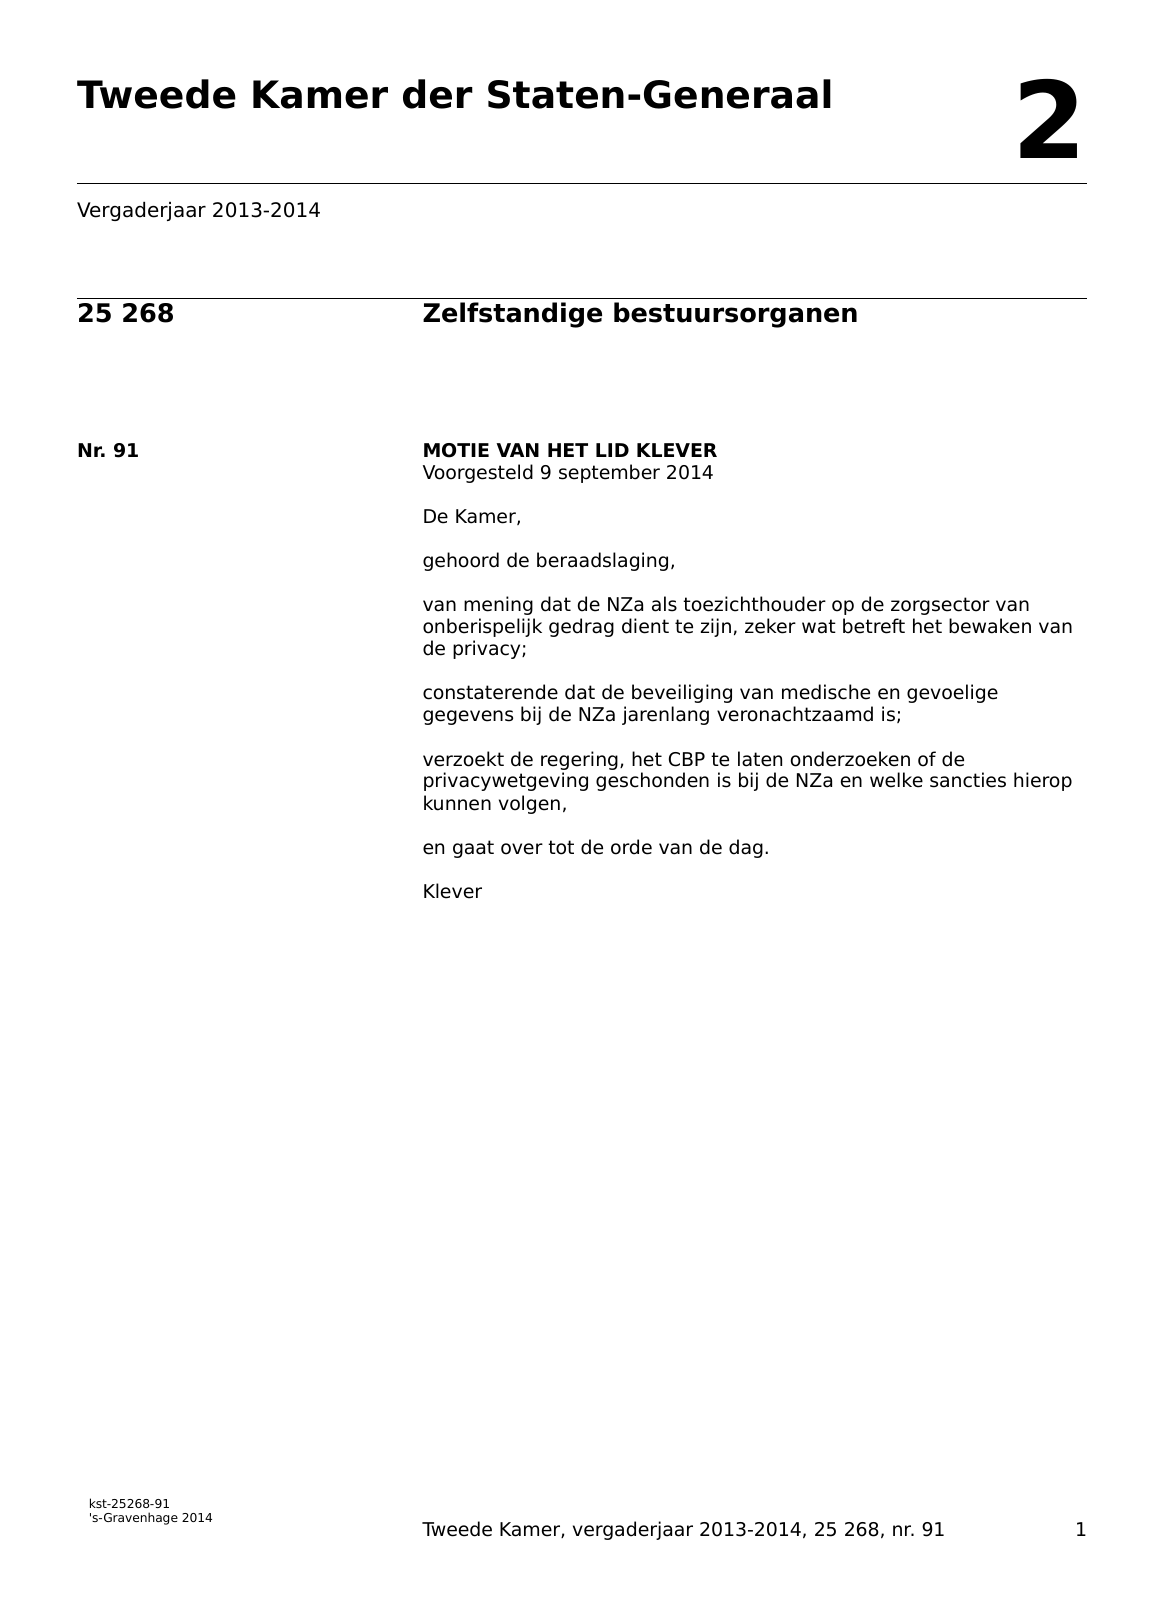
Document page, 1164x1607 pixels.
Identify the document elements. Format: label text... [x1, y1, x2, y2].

table_header Tweede Kamer der Staten-Generaal [77, 59, 886, 183]
text kst-25268-91 [88, 1497, 323, 1511]
text De Kamer, [422, 506, 1087, 528]
table_header 2 [886, 59, 1087, 183]
subtitle Nr. 91 MOTIE VAN HET LID KLEVER [77, 440, 1087, 462]
text en gaat over tot de orde van de dag. [422, 837, 1087, 858]
text 's-Gravenhage 2014 [88, 1511, 323, 1525]
subtitle 25 268 Zelfstandige bestuursorganen [77, 299, 1087, 329]
text gehoord de beraadslaging, [422, 550, 1087, 572]
text verzoekt de regering, het CBP te laten onderzoeken of de privacywetgeving geschonden is bij de NZa en welke sancties hierop kunnen volgen, [422, 748, 1087, 814]
text Voorgesteld 9 september 2014 [422, 462, 1087, 484]
text Klever [422, 881, 1087, 903]
text van mening dat de NZa als toezichthouder op de zorgsector van onberispelijk gedrag dient te zijn, zeker wat betreft het bewaken van de privacy; [422, 594, 1087, 660]
text constaterende dat de beveiliging van medische en gevoelige gegevens bij de NZa jarenlang veronachtzaamd is; [422, 682, 1087, 726]
table_cell Vergaderjaar 2013-2014 [77, 184, 1087, 298]
